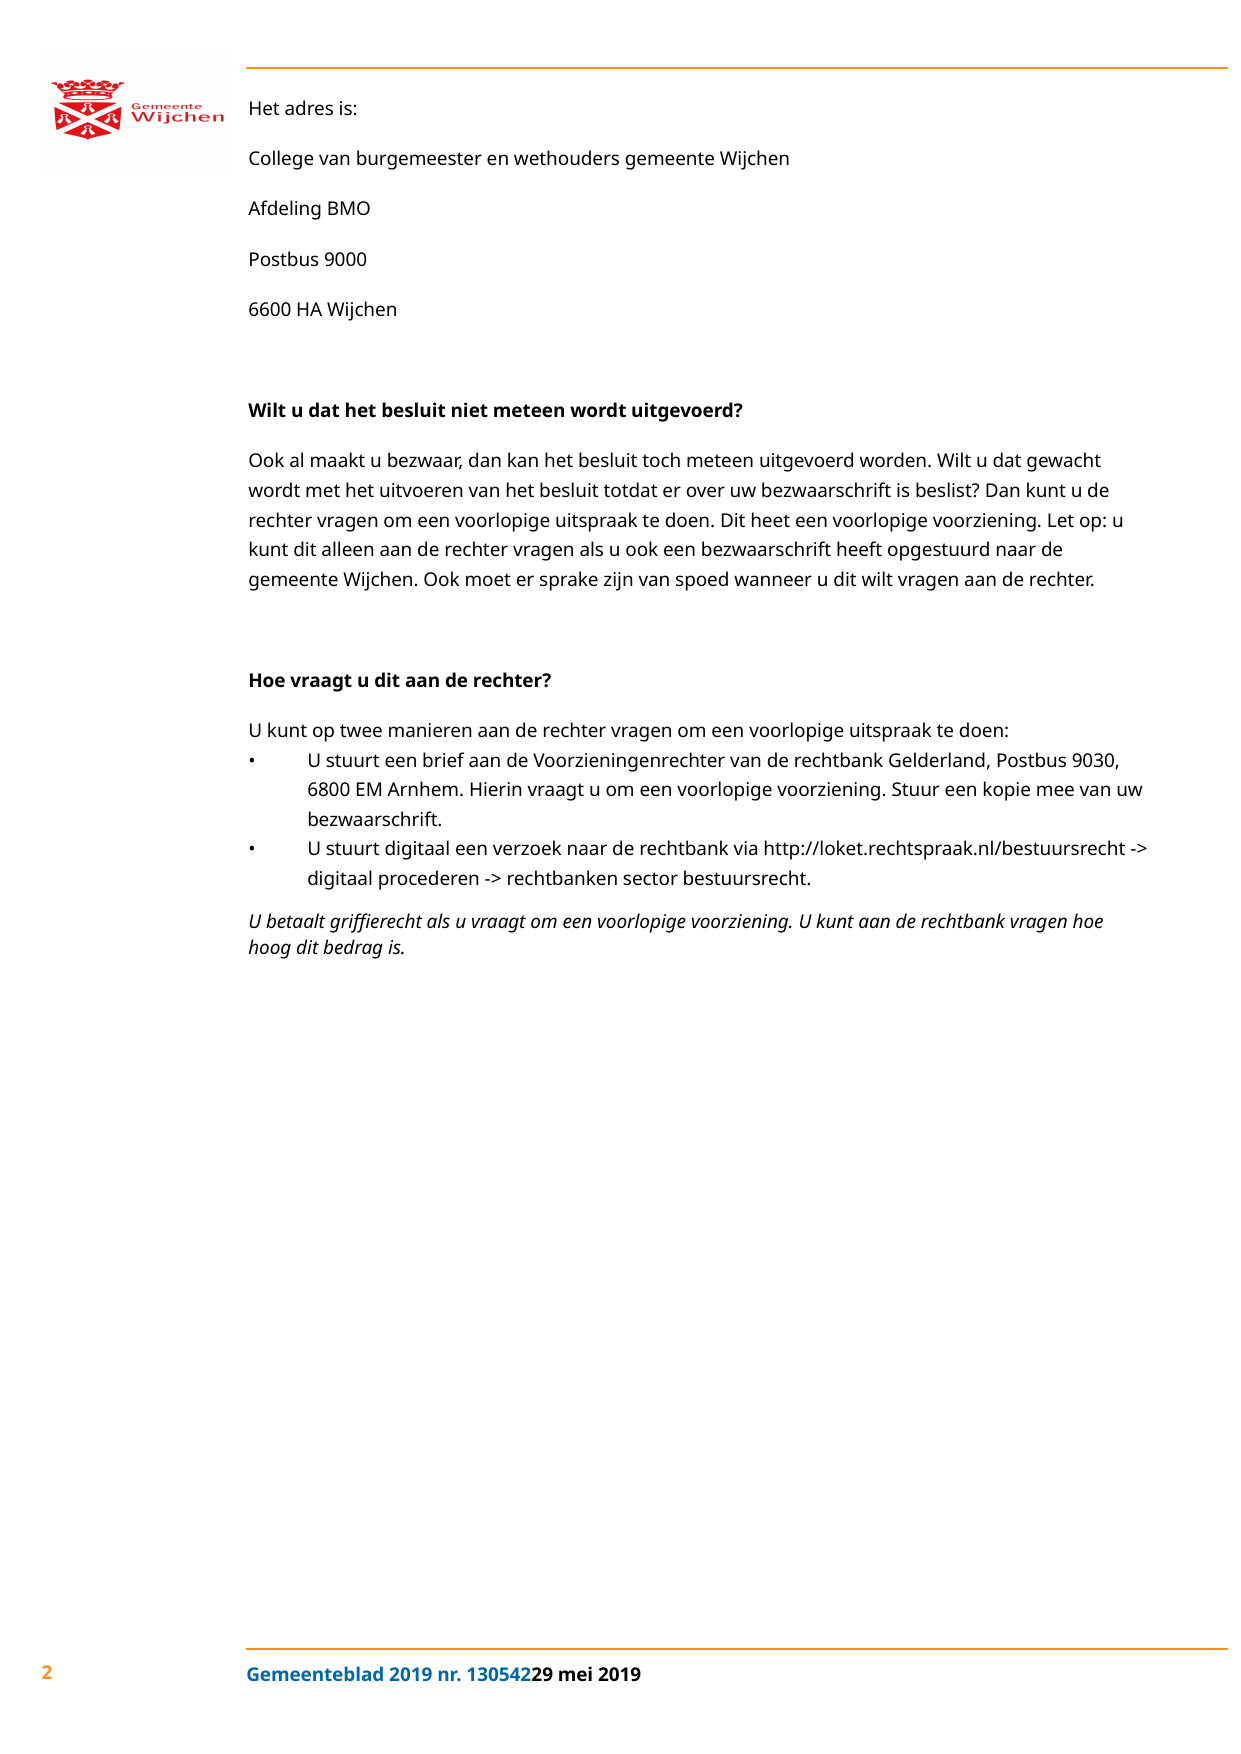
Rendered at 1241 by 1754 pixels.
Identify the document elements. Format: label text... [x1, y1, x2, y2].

text U betaalt griffierecht als u vraagt om een voorlopige voorziening. U kunt aan de rechtbank vragen hoe hoog dit bedrag is. [248, 908, 1152, 960]
list U stuurt een brief aan de Voorzieningenrechter van de rechtbank Gelderland, Postbus 9030, 6800 EM Arnhem. Hierin vraagt u om een voorlopige voorziening. Stuur een kopie mee van uw bezwaarschrift. [248, 747, 1152, 832]
text U kunt op twee manieren aan de rechter vragen om een voorlopige uitspraak te doen: [248, 717, 1152, 743]
text 6600 HA Wijchen [248, 296, 1152, 322]
list U stuurt digitaal een verzoek naar de rechtbank via http://loket.rechtspraak.nl/bestuursrecht -> digitaal procederen -> rechtbanken sector bestuursrecht. [248, 836, 1152, 891]
text College van burgemeester en wethouders gemeente Wijchen [248, 145, 1152, 171]
text Afdeling BMO [248, 196, 1152, 221]
text Hoe vraagt u dit aan de rechter? [248, 667, 1152, 693]
text Ook al maakt u bezwaar, dan kan het besluit toch meteen uitgevoerd worden. Wilt u dat gewacht wordt met het uitvoeren van het besluit totdat er over uw bezwaarschrift is beslist? Dan kunt u de rechter vragen om een voorlopige uitspraak te doen. Dit heet een voorlopige voorziening. Let op: u kunt dit alleen aan de rechter vragen als u ook een bezwaarschrift heeft opgestuurd naar de gemeente Wijchen. Ook moet er sprake zijn van spoed wanneer u dit wilt vragen aan de rechter. [248, 448, 1152, 592]
text Postbus 9000 [248, 246, 1152, 272]
text Het adres is: [248, 95, 1152, 121]
picture [41, 47, 231, 172]
text Wilt u dat het besluit niet meteen wordt uitgevoerd? [248, 397, 1152, 423]
